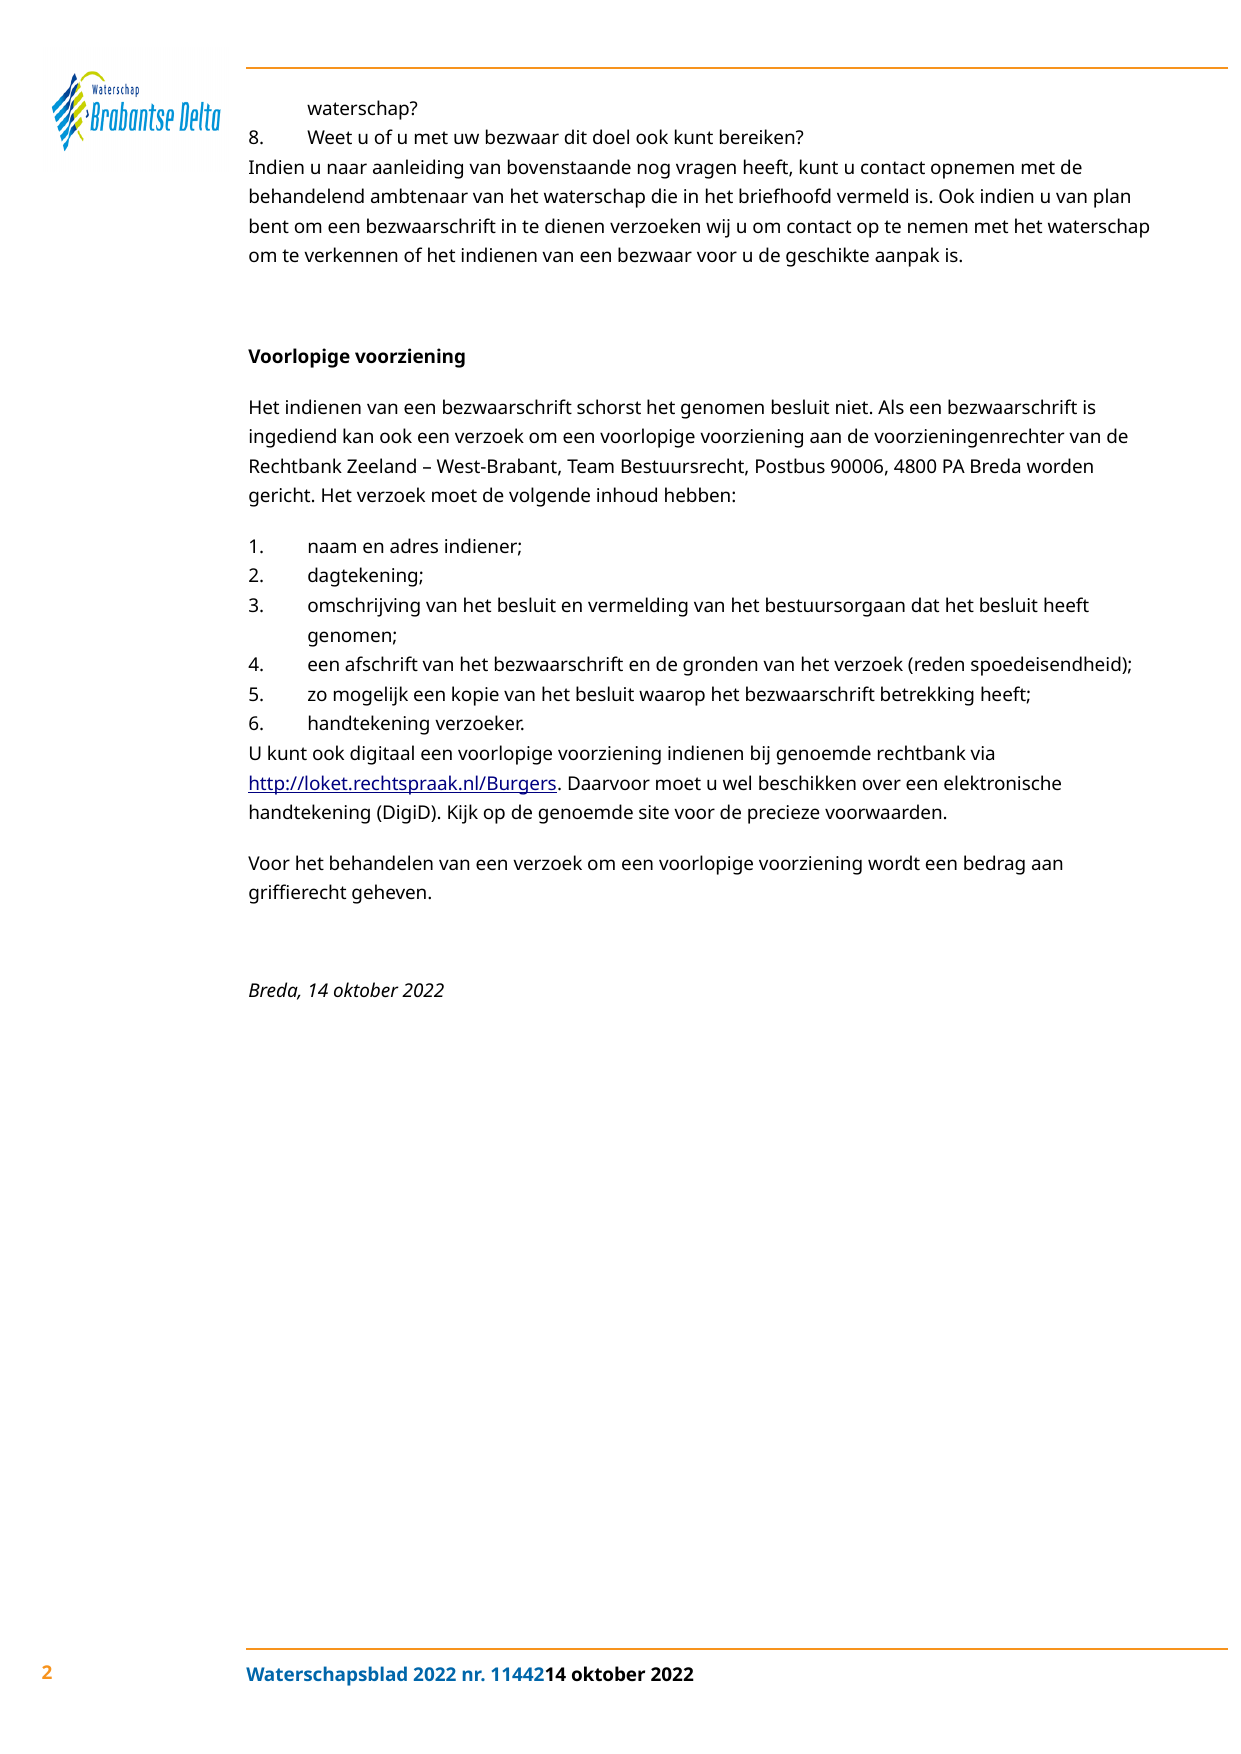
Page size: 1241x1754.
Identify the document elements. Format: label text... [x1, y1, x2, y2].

text Voorlopige voorziening [248, 343, 1152, 369]
text Voor het behandelen van een verzoek om een voorlopige voorziening wordt een bedrag aan griffierecht geheven. [248, 850, 1152, 905]
text Indien u naar aanleiding van bovenstaande nog vragen heeft, kunt u contact opnemen met de behandelend ambtenaar van het waterschap die in het briefhoofd vermeld is. Ook indien u van plan bent om een bezwaarschrift in te dienen verzoeken wij u om contact op te nemen met het waterschap om te verkennen of het indienen van een bezwaar voor u de geschikte aanpak is. [248, 154, 1152, 268]
text Het indienen van een bezwaarschrift schorst het genomen besluit niet. Als een bezwaarschrift is ingediend kan ook een verzoek om een voorlopige voorziening aan de voorzieningenrechter van de Rechtbank Zeeland – West-Brabant, Team Bestuursrecht, Postbus 90006, 4800 PA Breda worden gericht. Het verzoek moet de volgende inhoud hebben: [248, 394, 1152, 508]
list een afschrift van het bezwaarschrift en de gronden van het verzoek (reden spoedeisendheid); [248, 651, 1152, 677]
text Breda, 14 oktober 2022 [248, 978, 1152, 1003]
text U kunt ook digitaal een voorlopige voorziening indienen bij genoemde rechtbank via http://loket.rechtspraak.nl/Burgers. Daarvoor moet u wel beschikken over een elektronische handtekening (DigiD). Kijk op de genoemde site voor de precieze voorwaarden. [248, 740, 1152, 825]
list naam en adres indiener; [248, 533, 1152, 559]
list dagtekening; [248, 563, 1152, 588]
list handtekening verzoeker. [248, 711, 1152, 736]
list omschrijving van het besluit en vermelding van het bestuursorgaan dat het besluit heeft genomen; [248, 592, 1152, 648]
list waterschap? [248, 95, 1152, 121]
list zo mogelijk een kopie van het besluit waarop het bezwaarschrift betrekking heeft; [248, 681, 1152, 707]
picture [41, 47, 231, 172]
list Weet u of u met uw bezwaar dit doel ook kunt bereiken? [248, 124, 1152, 150]
